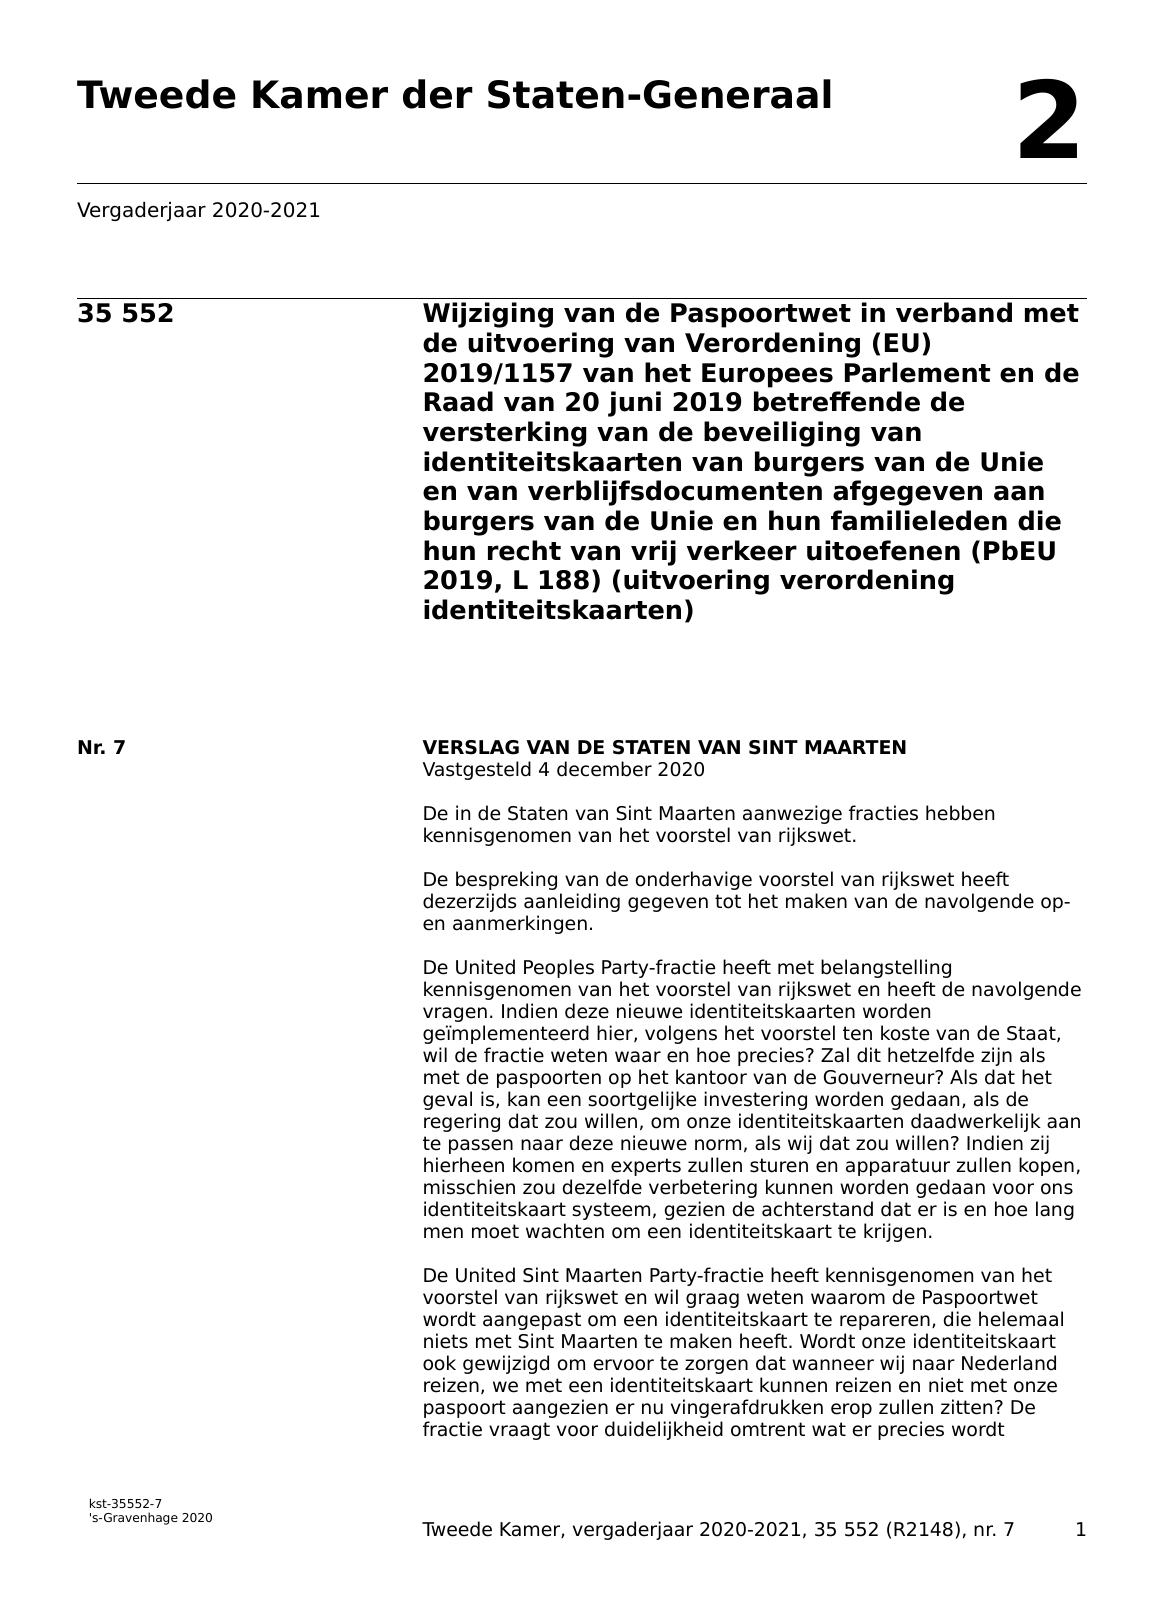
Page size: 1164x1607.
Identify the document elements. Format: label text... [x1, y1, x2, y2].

table_header Tweede Kamer der Staten-Generaal [77, 59, 886, 183]
text Vastgesteld 4 december 2020 [422, 758, 1087, 781]
subtitle 35 552 Wijziging van de Paspoortwet in verband met de uitvoering van Verordening (EU) 2019/1157 van het Europees Parlement en de Raad van 20 juni 2019 betreffende de versterking van de beveiliging van identiteitskaarten van burgers van de Unie en van verblijfsdocumenten afgegeven aan burgers van de Unie en hun familieleden die hun recht van vrij verkeer uitoefenen (PbEU 2019, L 188) (uitvoering verordening identiteitskaarten) [77, 299, 1087, 626]
text 's-Gravenhage 2020 [88, 1511, 323, 1525]
text De in de Staten van Sint Maarten aanwezige fracties hebben kennisgenomen van het voorstel van rijkswet. [422, 803, 1087, 847]
text De United Sint Maarten Party-fractie heeft kennisgenomen van het voorstel van rijkswet en wil graag weten waarom de Paspoortwet wordt aangepast om een identiteitskaart te repareren, die helemaal niets met Sint Maarten te maken heeft. Wordt onze identiteitskaart ook gewijzigd om ervoor te zorgen dat wanneer wij naar Nederland reizen, we met een identiteitskaart kunnen reizen en niet met onze paspoort aangezien er nu vingerafdrukken erop zullen zitten? De fractie vraagt voor duidelijkheid omtrent wat er precies wordt [422, 1265, 1087, 1441]
text De bespreking van de onderhavige voorstel van rijkswet heeft dezerzijds aanleiding gegeven tot het maken van de navolgende op- en aanmerkingen. [422, 869, 1087, 935]
table_cell Vergaderjaar 2020-2021 [77, 184, 1087, 298]
text kst-35552-7 [88, 1497, 323, 1511]
text De United Peoples Party-fractie heeft met belangstelling kennisgenomen van het voorstel van rijkswet en heeft de navolgende vragen. Indien deze nieuwe identiteitskaarten worden geïmplementeerd hier, volgens het voorstel ten koste van de Staat, wil de fractie weten waar en hoe precies? Zal dit hetzelfde zijn als met de paspoorten op het kantoor van de Gouverneur? Als dat het geval is, kan een soortgelijke investering worden gedaan, als de regering dat zou willen, om onze identiteitskaarten daadwerkelijk aan te passen naar deze nieuwe norm, als wij dat zou willen? Indien zij hierheen komen en experts zullen sturen en apparatuur zullen kopen, misschien zou dezelfde verbetering kunnen worden gedaan voor ons identiteitskaart systeem, gezien de achterstand dat er is en hoe lang men moet wachten om een identiteitskaart te krijgen. [422, 957, 1087, 1243]
table_header 2 [886, 59, 1087, 183]
subtitle Nr. 7 VERSLAG VAN DE STATEN VAN SINT MAARTEN [77, 737, 1087, 758]
